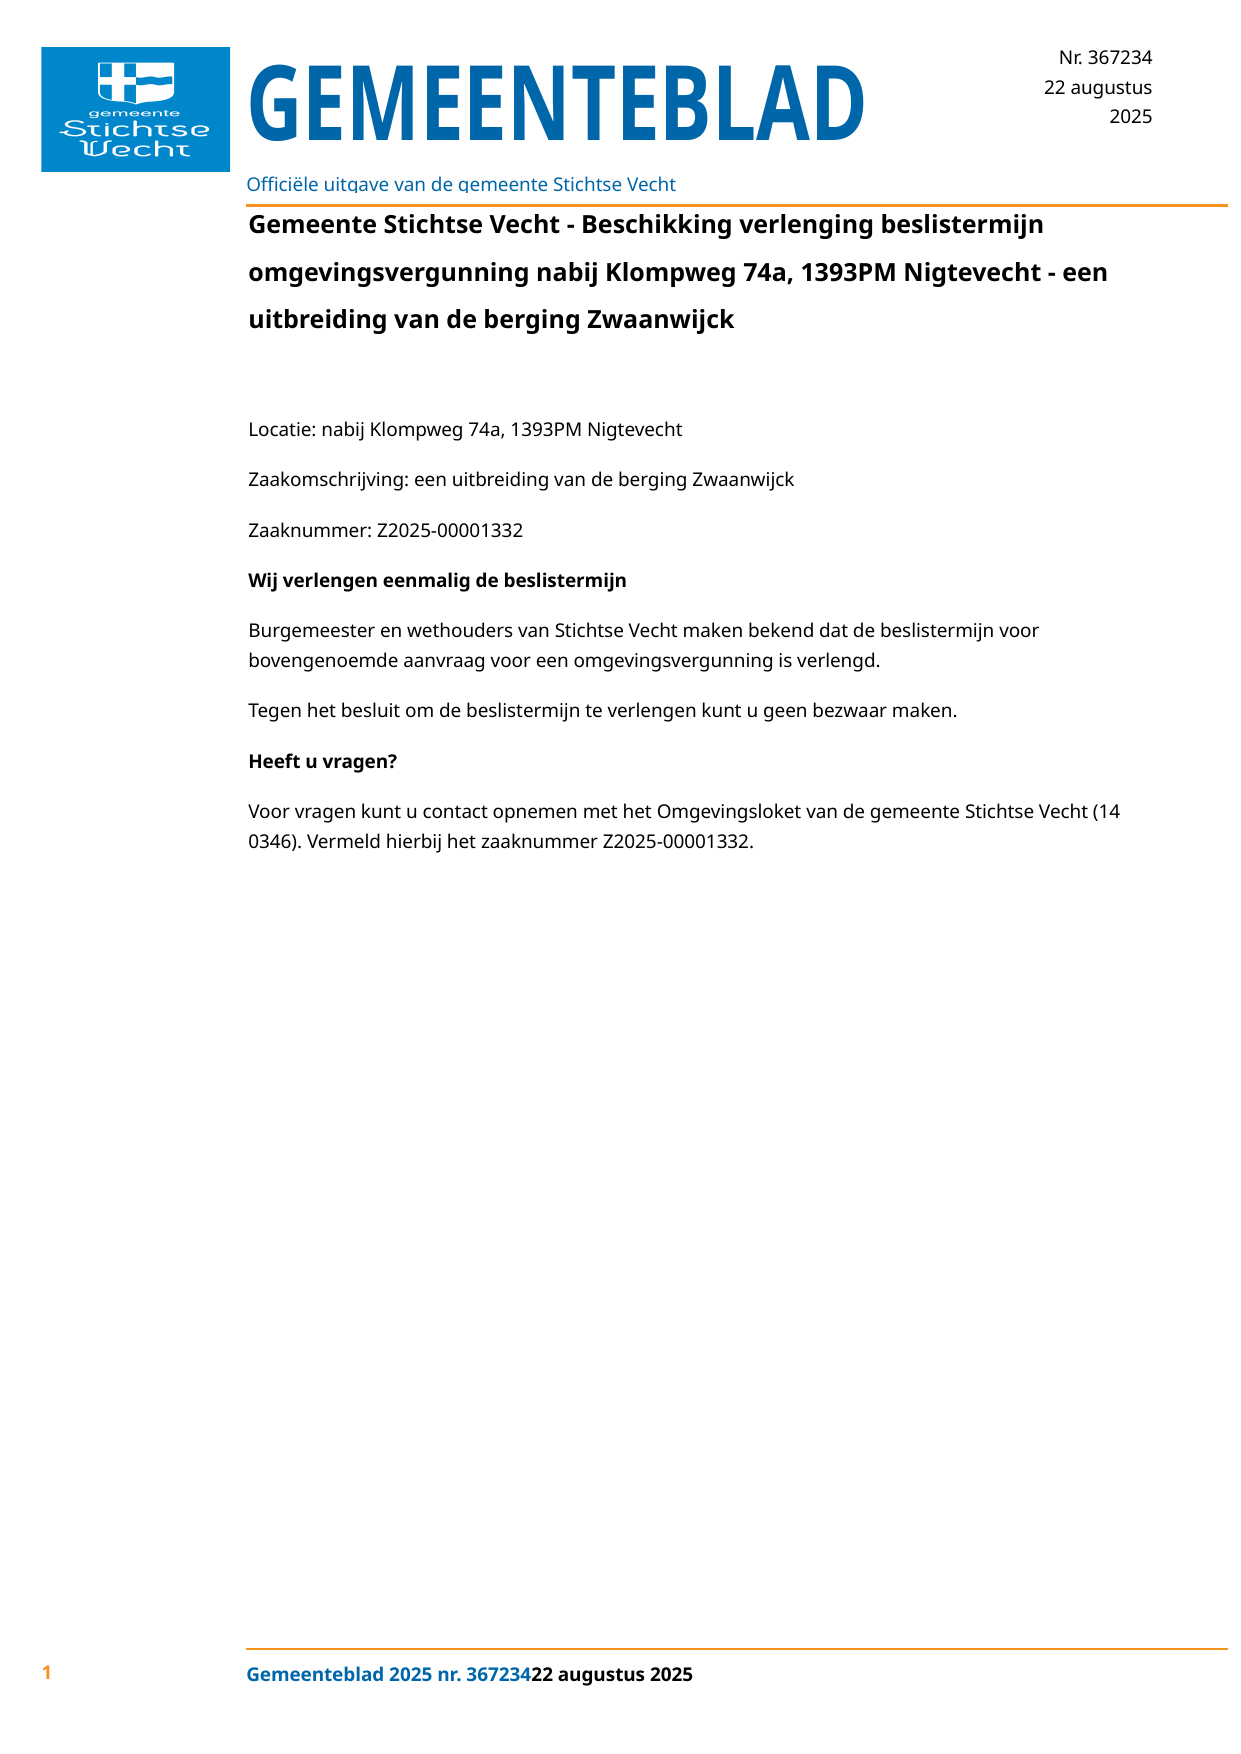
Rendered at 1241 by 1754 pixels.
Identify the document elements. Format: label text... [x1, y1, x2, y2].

text Wij verlengen eenmalig de beslistermijn [248, 567, 1152, 593]
picture [137, 63, 174, 103]
text Zaaknummer: Z2025-00001332 [248, 517, 1152, 542]
picture [99, 63, 135, 101]
text Zaakomschrijving: een uitbreiding van de berging Zwaanwijck [248, 466, 1152, 492]
text Gemeente Stichtse Vecht - Beschikking verlenging beslistermijn omgevingsvergunning nabij Klompweg 74a, 1393PM Nigtevecht - een uitbreiding van de berging Zwaanwijck [248, 207, 1152, 336]
text Tegen het besluit om de beslistermijn te verlengen kunt u geen bezwaar maken. [248, 698, 1152, 723]
text Heeft u vragen? [248, 748, 1152, 774]
text Voor vragen kunt u contact opnemen met het Omgevingsloket van de gemeente Stichtse Vecht (14 0346). Vermeld hierbij het zaaknummer Z2025-00001332. [248, 798, 1152, 854]
text Burgemeester en wethouders van Stichtse Vecht maken bekend dat de beslistermijn voor bovengenoemde aanvraag voor een omgevingsvergunning is verlengd. [248, 618, 1152, 673]
text Locatie: nabij Klompweg 74a, 1393PM Nigtevecht [248, 416, 1152, 442]
